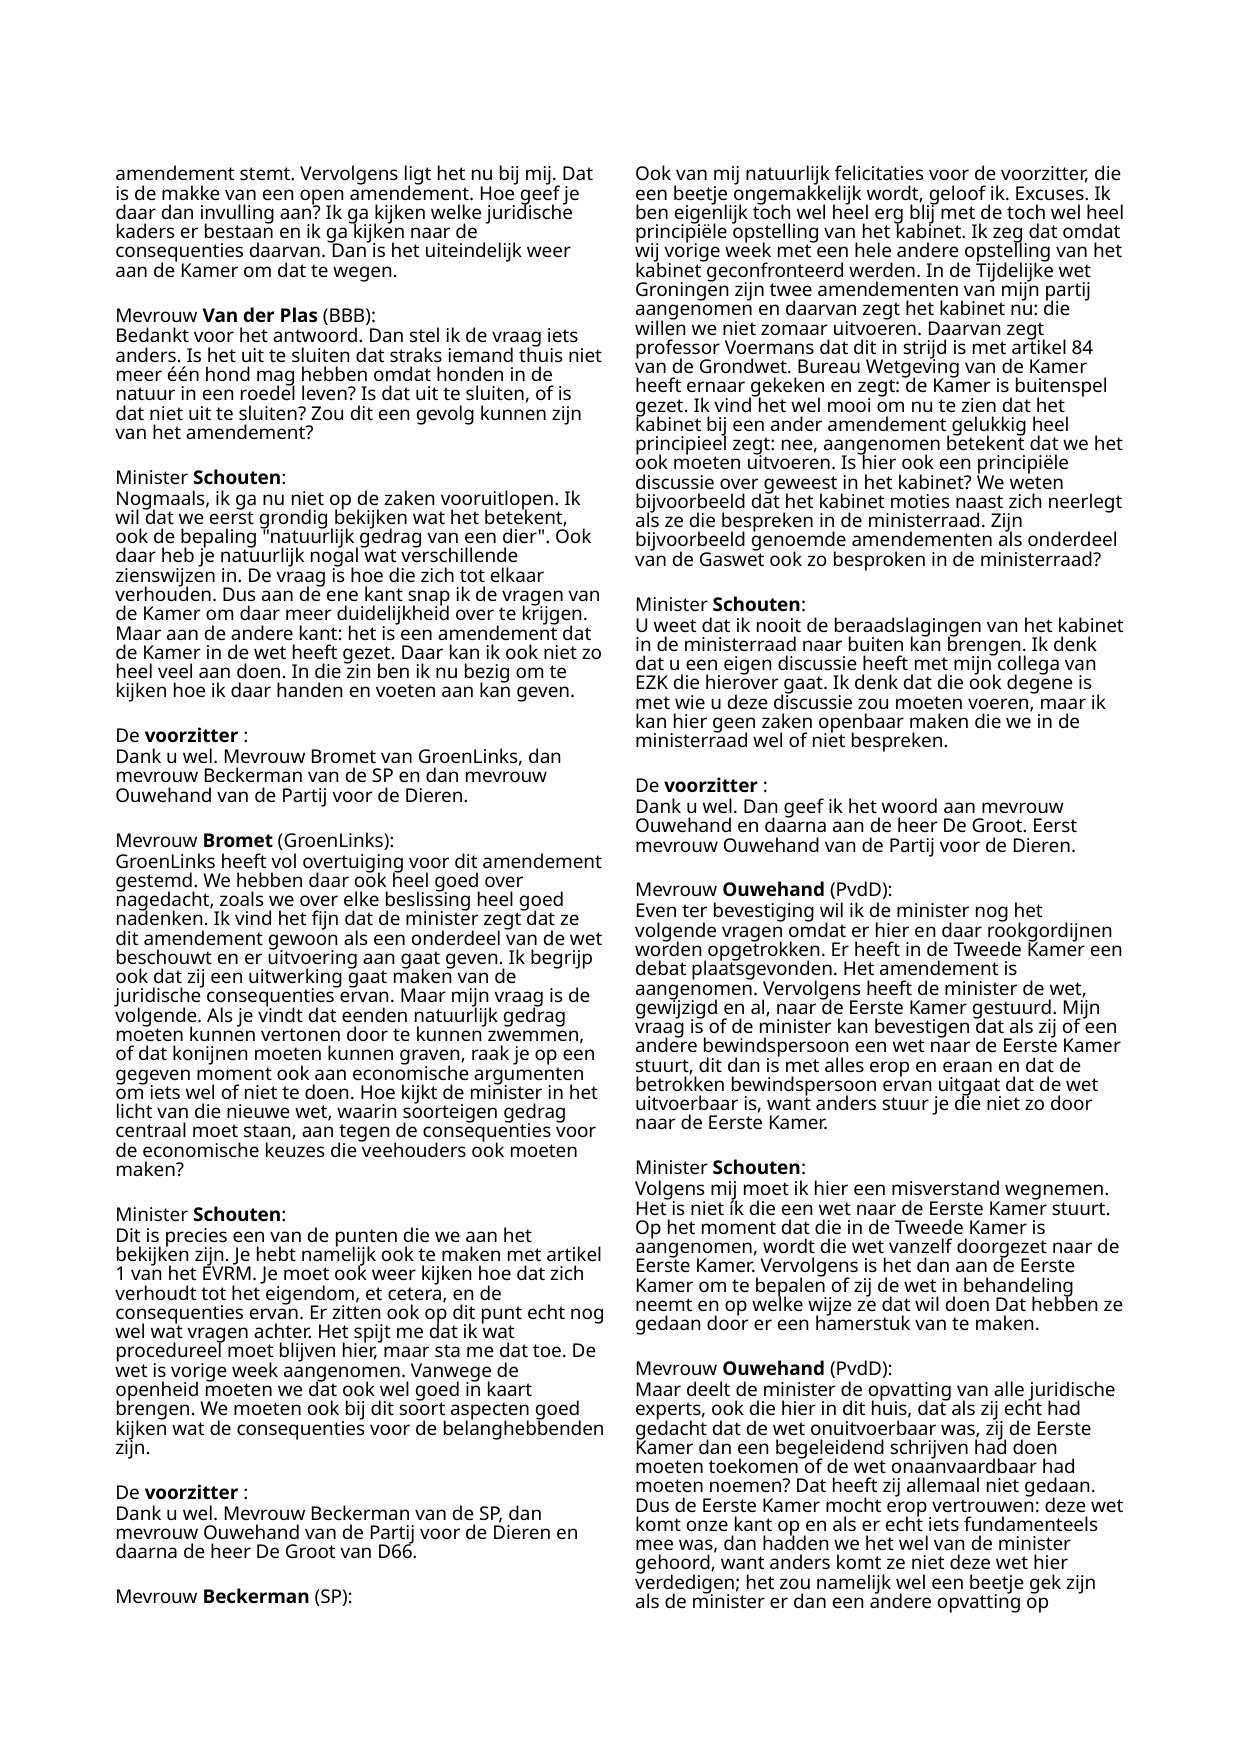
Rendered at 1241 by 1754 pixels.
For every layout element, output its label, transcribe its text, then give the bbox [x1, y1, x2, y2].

text U weet dat ik nooit de beraadslagingen van het kabinet in de ministerraad naar buiten kan brengen. Ik denk dat u een eigen discussie heeft met mijn collega van EZK die hierover gaat. Ik denk dat die ook degene is met wie u deze discussie zou moeten voeren, maar ik kan hier geen zaken openbaar maken die we in de ministerraad wel of niet bespreken. [635, 617, 1125, 751]
text Maar deelt de minister de opvatting van alle juridische experts, ook die hier in dit huis, dat als zij echt had gedacht dat de wet onuitvoerbaar was, zij de Eerste Kamer dan een begeleidend schrijven had doen moeten toekomen of de wet onaanvaardbaar had moeten noemen? Dat heeft zij allemaal niet gedaan. Dus de Eerste Kamer mocht erop vertrouwen: deze wet komt onze kant op en als er echt iets fundamenteels mee was, dan hadden we het wel van de minister gehoord, want anders komt ze niet deze wet hier verdedigen; het zou namelijk wel een beetje gek zijn als de minister er dan een andere opvatting op [635, 1381, 1125, 1612]
text Mevrouw Van der Plas (BBB): [115, 302, 605, 327]
text Nogmaals, ik ga nu niet op de zaken vooruitlopen. Ik wil dat we eerst grondig bekijken wat het betekent, ook de bepaling "natuurlijk gedrag van een dier". Ook daar heb je natuurlijk nogal wat verschillende zienswijzen in. De vraag is hoe die zich tot elkaar verhouden. Dus aan de ene kant snap ik de vragen van de Kamer om daar meer duidelijkheid over te krijgen. Maar aan de andere kant: het is een amendement dat de Kamer in de wet heeft gezet. Daar kan ik ook niet zo heel veel aan doen. In die zin ben ik nu bezig om te kijken hoe ik daar handen en voeten aan kan geven. [115, 490, 605, 702]
text Mevrouw Bromet (GroenLinks): [115, 827, 605, 853]
text Dank u wel. Mevrouw Bromet van GroenLinks, dan mevrouw Beckerman van de SP en dan mevrouw Ouwehand van de Partij voor de Dieren. [115, 748, 605, 806]
text Minister Schouten: [635, 591, 1125, 617]
text GroenLinks heeft vol overtuiging voor dit amendement gestemd. We hebben daar ook heel goed over nagedacht, zoals we over elke beslissing heel goed nadenken. Ik vind het fijn dat de minister zegt dat ze dit amendement gewoon als een onderdeel van de wet beschouwt en er uitvoering aan gaat geven. Ik begrijp ook dat zij een uitwerking gaat maken van de juridische consequenties ervan. Maar mijn vraag is de volgende. Als je vindt dat eenden natuurlijk gedrag moeten kunnen vertonen door te kunnen zwemmen, of dat konijnen moeten kunnen graven, raak je op een gegeven moment ook aan economische argumenten om iets wel of niet te doen. Hoe kijkt de minister in het licht van die nieuwe wet, waarin soorteigen gedrag centraal moet staan, aan tegen de consequenties voor de economische keuzes die veehouders ook moeten maken? [115, 853, 605, 1180]
text Ook van mij natuurlijk felicitaties voor de voorzitter, die een beetje ongemakkelijk wordt, geloof ik. Excuses. Ik ben eigenlijk toch wel heel erg blij met de toch wel heel principiële opstelling van het kabinet. Ik zeg dat omdat wij vorige week met een hele andere opstelling van het kabinet geconfronteerd werden. In de Tijdelijke wet Groningen zijn twee amendementen van mijn partij aangenomen en daarvan zegt het kabinet nu: die willen we niet zomaar uitvoeren. Daarvan zegt professor Voermans dat dit in strijd is met artikel 84 van de Grondwet. Bureau Wetgeving van de Kamer heeft ernaar gekeken en zegt: de Kamer is buitenspel gezet. Ik vind het wel mooi om nu te zien dat het kabinet bij een ander amendement gelukkig heel principieel zegt: nee, aangenomen betekent dat we het ook moeten uitvoeren. Is hier ook een principiële discussie over geweest in het kabinet? We weten bijvoorbeeld dat het kabinet moties naast zich neerlegt als ze die bespreken in de ministerraad. Zijn bijvoorbeeld genoemde amendementen als onderdeel van de Gaswet ook zo besproken in de ministerraad? [635, 165, 1125, 570]
text Dank u wel. Mevrouw Beckerman van de SP, dan mevrouw Ouwehand van de Partij voor de Dieren en daarna de heer De Groot van D66. [115, 1504, 605, 1562]
text Minister Schouten: [635, 1154, 1125, 1180]
text Dit is precies een van de punten die we aan het bekijken zijn. Je hebt namelijk ook te maken met artikel 1 van het EVRM. Je moet ook weer kijken hoe dat zich verhoudt tot het eigendom, et cetera, en de consequenties ervan. Er zitten ook op dit punt echt nog wel wat vragen achter. Het spijt me dat ik wat procedureel moet blijven hier, maar sta me dat toe. De wet is vorige week aangenomen. Vanwege de openheid moeten we dat ook wel goed in kaart brengen. We moeten ook bij dit soort aspecten goed kijken wat de consequenties voor de belanghebbenden zijn. [115, 1227, 605, 1458]
text Mevrouw Beckerman (SP): [115, 1583, 605, 1609]
text Volgens mij moet ik hier een misverstand wegnemen. Het is niet ík die een wet naar de Eerste Kamer stuurt. Op het moment dat die in de Tweede Kamer is aangenomen, wordt die wet vanzelf doorgezet naar de Eerste Kamer. Vervolgens is het dan aan de Eerste Kamer om te bepalen of zij de wet in behandeling neemt en op welke wijze ze dat wil doen Dat hebben ze gedaan door er een hamerstuk van te maken. [635, 1180, 1125, 1334]
text De voorzitter : [115, 722, 605, 748]
text Bedankt voor het antwoord. Dan stel ik de vraag iets anders. Is het uit te sluiten dat straks iemand thuis niet meer één hond mag hebben omdat honden in de natuur in een roedel leven? Is dat uit te sluiten, of is dat niet uit te sluiten? Zou dit een gevolg kunnen zijn van het amendement? [115, 327, 605, 443]
text Even ter bevestiging wil ik de minister nog het volgende vragen omdat er hier en daar rookgordijnen worden opgetrokken. Er heeft in de Tweede Kamer een debat plaatsgevonden. Het amendement is aangenomen. Vervolgens heeft de minister de wet, gewijzigd en al, naar de Eerste Kamer gestuurd. Mijn vraag is of de minister kan bevestigen dat als zij of een andere bewindspersoon een wet naar de Eerste Kamer stuurt, dit dan is met alles erop en eraan en dat de betrokken bewindspersoon ervan uitgaat dat de wet uitvoerbaar is, want anders stuur je die niet zo door naar de Eerste Kamer. [635, 902, 1125, 1134]
text amendement stemt. Vervolgens ligt het nu bij mij. Dat is de makke van een open amendement. Hoe geef je daar dan invulling aan? Ik ga kijken welke juridische kaders er bestaan en ik ga kijken naar de consequenties daarvan. Dan is het uiteindelijk weer aan de Kamer om dat te wegen. [115, 165, 605, 281]
text Minister Schouten: [115, 464, 605, 490]
text Minister Schouten: [115, 1201, 605, 1227]
text De voorzitter : [115, 1479, 605, 1504]
text Dank u wel. Dan geef ik het woord aan mevrouw Ouwehand en daarna aan de heer De Groot. Eerst mevrouw Ouwehand van de Partij voor de Dieren. [635, 798, 1125, 856]
text Mevrouw Ouwehand (PvdD): [635, 1355, 1125, 1381]
text Mevrouw Ouwehand (PvdD): [635, 877, 1125, 902]
text De voorzitter : [635, 772, 1125, 798]
